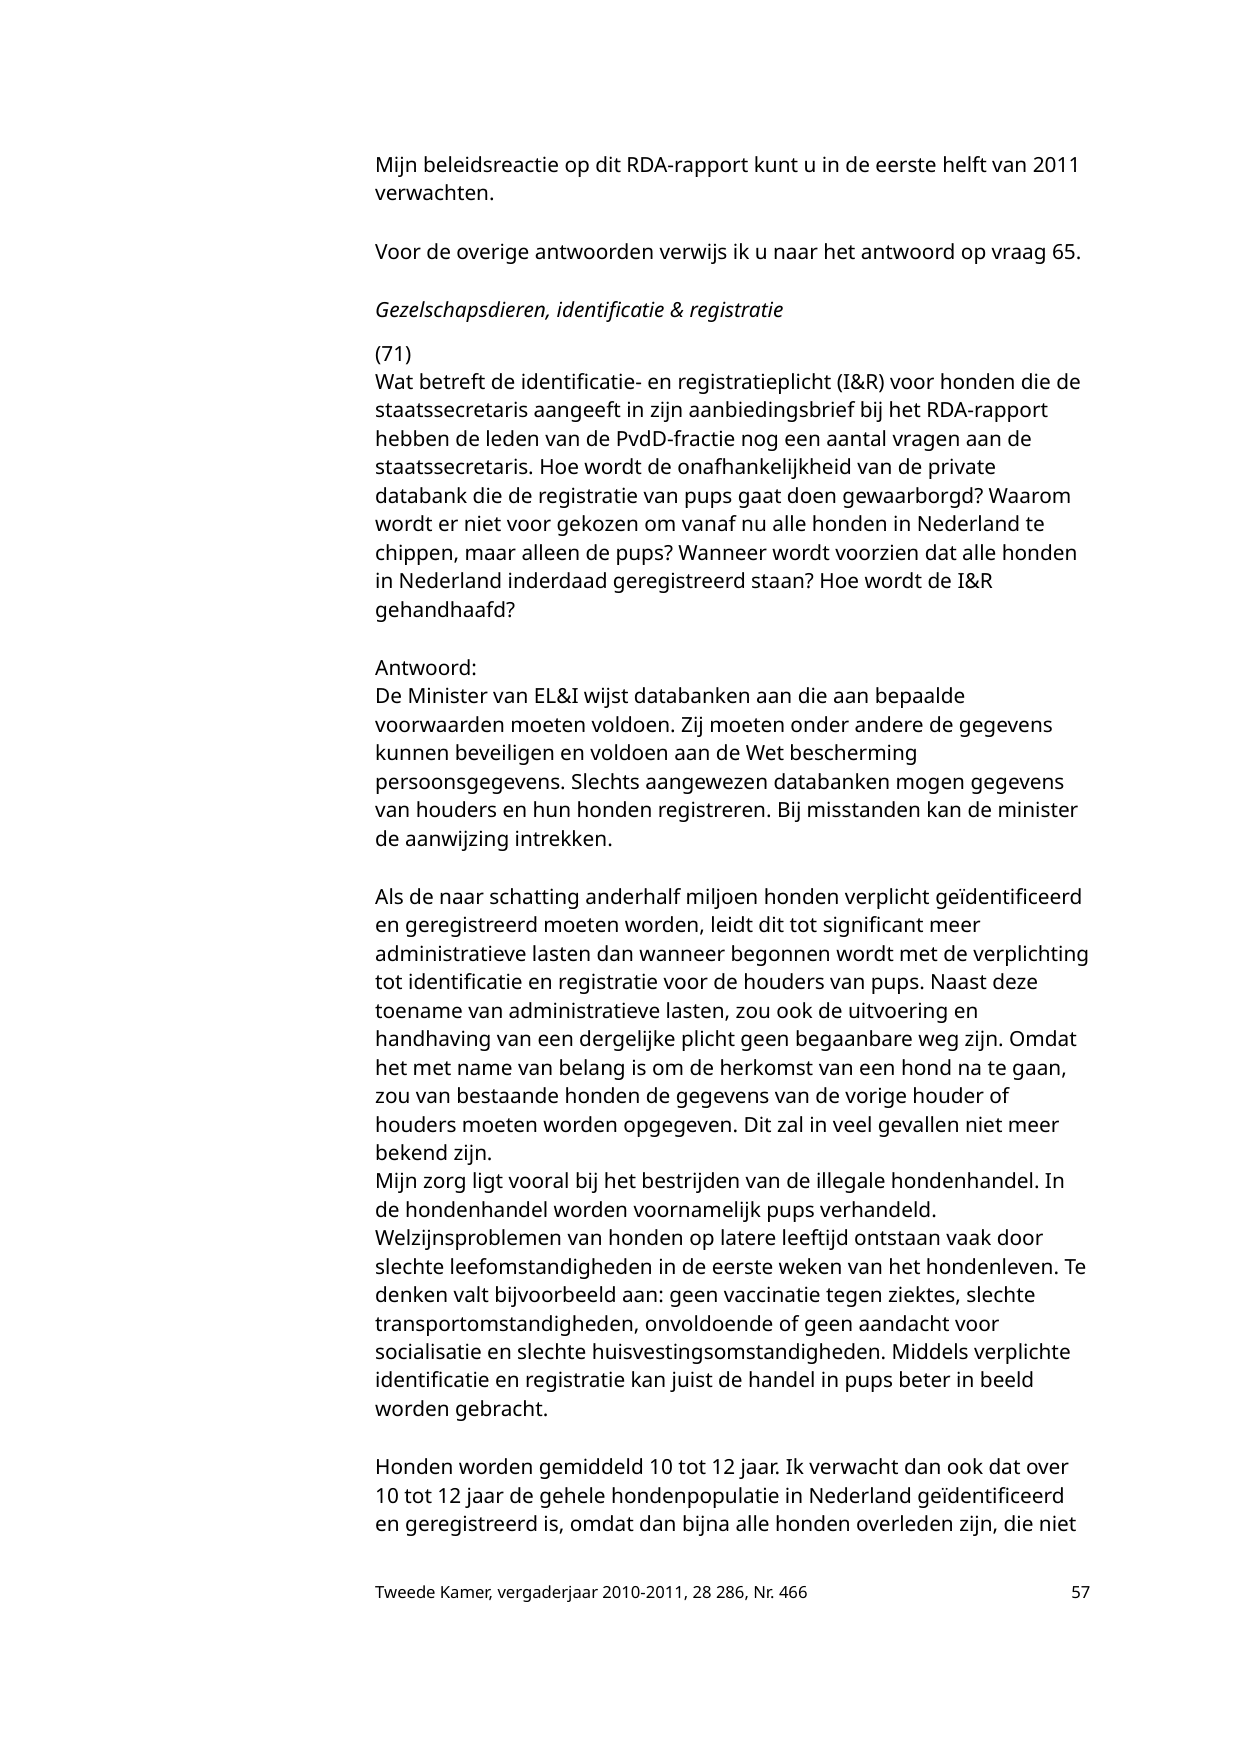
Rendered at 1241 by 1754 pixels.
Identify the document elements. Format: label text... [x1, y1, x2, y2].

text Voor de overige antwoorden verwijs ik u naar het antwoord op vraag 65. [375, 237, 1090, 265]
text Antwoord: [375, 653, 1090, 682]
text Gezelschapsdieren, identificatie & registratie [375, 295, 1090, 324]
text Honden worden gemiddeld 10 tot 12 jaar. Ik verwacht dan ook dat over 10 tot 12 jaar de gehele hondenpopulatie in Nederland geïdentificeerd en geregistreerd is, omdat dan bijna alle honden overleden zijn, die niet [375, 1452, 1090, 1538]
text Mijn zorg ligt vooral bij het bestrijden van de illegale hondenhandel. In de hondenhandel worden voornamelijk pups verhandeld. Welzijnsproblemen van honden op latere leeftijd ontstaan vaak door slechte leefomstandigheden in de eerste weken van het hondenleven. Te denken valt bijvoorbeeld aan: geen vaccinatie tegen ziektes, slechte transportomstandigheden, onvoldoende of geen aandacht voor socialisatie en slechte huisvestingsomstandigheden. Middels verplichte identificatie en registratie kan juist de handel in pups beter in beeld worden gebracht. [375, 1167, 1090, 1422]
text Wat betreft de identificatie- en registratieplicht (I&R) voor honden die de staatssecretaris aangeeft in zijn aanbiedingsbrief bij het RDA-rapport hebben de leden van de PvdD-fractie nog een aantal vragen aan de staatssecretaris. Hoe wordt de onafhankelijkheid van de private databank die de registratie van pups gaat doen gewaarborgd? Waarom wordt er niet voor gekozen om vanaf nu alle honden in Nederland te chippen, maar alleen de pups? Wanneer wordt voorzien dat alle honden in Nederland inderdaad geregistreerd staan? Hoe wordt de I&R gehandhaafd? [375, 367, 1090, 623]
text Als de naar schatting anderhalf miljoen honden verplicht geïdentificeerd en geregistreerd moeten worden, leidt dit tot significant meer administratieve lasten dan wanneer begonnen wordt met de verplichting tot identificatie en registratie voor de houders van pups. Naast deze toename van administratieve lasten, zou ook de uitvoering en handhaving van een dergelijke plicht geen begaanbare weg zijn. Omdat het met name van belang is om de herkomst van een hond na te gaan, zou van bestaande honden de gegevens van de vorige houder of houders moeten worden opgegeven. Dit zal in veel gevallen niet meer bekend zijn. [375, 882, 1090, 1167]
text (71) [375, 339, 1090, 367]
text De Minister van EL&I wijst databanken aan die aan bepaalde voorwaarden moeten voldoen. Zij moeten onder andere de gegevens kunnen beveiligen en voldoen aan de Wet bescherming persoonsgegevens. Slechts aangewezen databanken mogen gegevens van houders en hun honden registreren. Bij misstanden kan de minister de aanwijzing intrekken. [375, 682, 1090, 852]
text Mijn beleidsreactie op dit RDA-rapport kunt u in de eerste helft van 2011 verwachten. [375, 150, 1090, 207]
